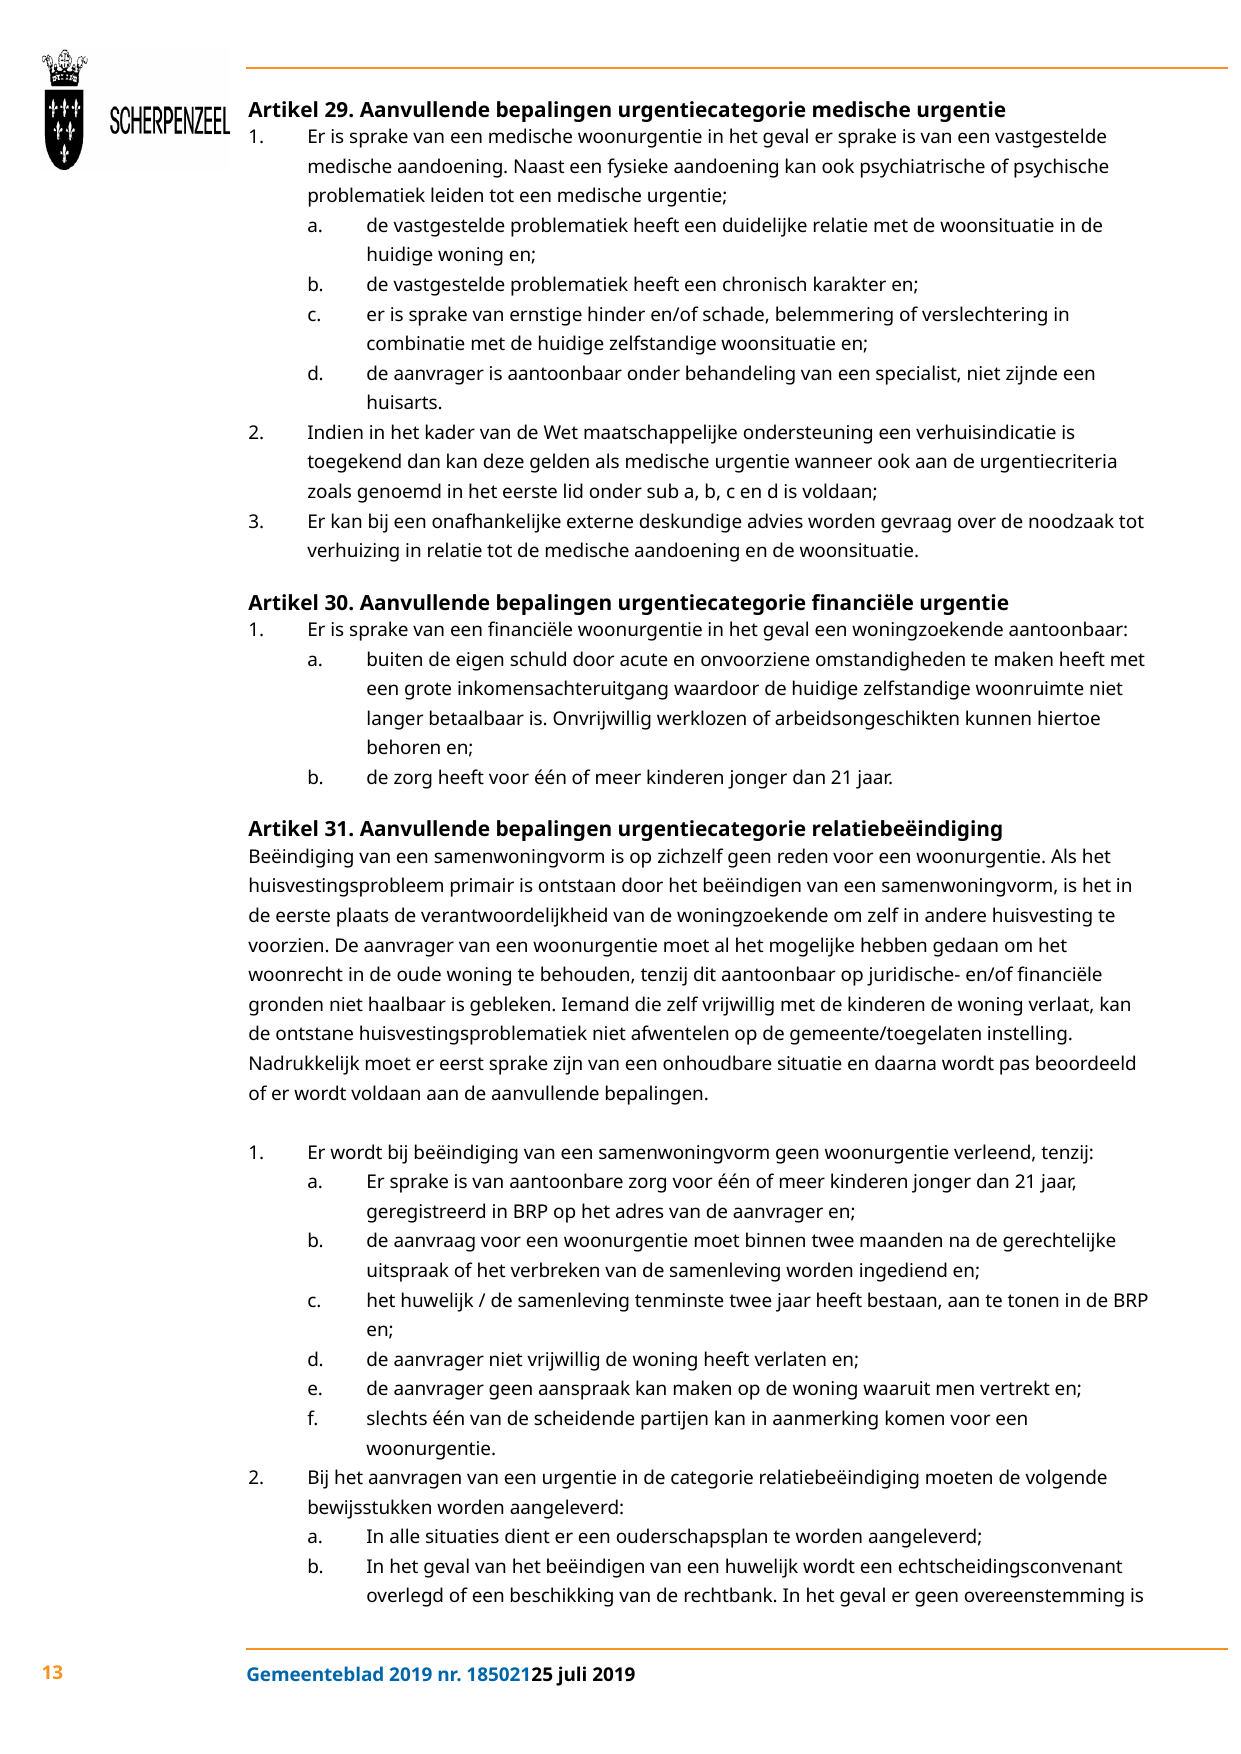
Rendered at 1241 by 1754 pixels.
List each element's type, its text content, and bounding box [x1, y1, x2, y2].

list In alle situaties dient er een ouderschapsplan te worden aangeleverd; [307, 1523, 1152, 1549]
list de aanvrager is aantoonbaar onder behandeling van een specialist, niet zijnde een huisarts. [307, 360, 1152, 415]
list Er is sprake van een medische woonurgentie in het geval er sprake is van een vastgestelde medische aandoening. Naast een fysieke aandoening kan ook psychiatrische of psychische problematiek leiden tot een medische urgentie; [248, 123, 1152, 208]
list Er kan bij een onafhankelijke externe deskundige advies worden gevraag over de noodzaak tot verhuizing in relatie tot de medische aandoening en de woonsituatie. [248, 508, 1152, 563]
text Artikel 31. Aanvullende bepalingen urgentiecategorie relatiebeëindiging [248, 814, 1152, 843]
list de aanvrager niet vrijwillig de woning heeft verlaten en; [307, 1346, 1152, 1372]
text Beëindiging van een samenwoningvorm is op zichzelf geen reden voor een woonurgentie. Als het huisvestingsprobleem primair is ontstaan door het beëindigen van een samenwoningvorm, is het in de eerste plaats de verantwoordelijkheid van de woningzoekende om zelf in andere huisvesting te voorzien. De aanvrager van een woonurgentie moet al het mogelijke hebben gedaan om het woonrecht in de oude woning te behouden, tenzij dit aantoonbaar op juridische- en/of financiële gronden niet haalbaar is gebleken. Iemand die zelf vrijwillig met de kinderen de woning verlaat, kan de ontstane huisvestingsproblematiek niet afwentelen op de gemeente/toegelaten instelling. Nadrukkelijk moet er eerst sprake zijn van een onhoudbare situatie en daarna wordt pas beoordeeld of er wordt voldaan aan de aanvullende bepalingen. [248, 843, 1152, 1105]
text Artikel 30. Aanvullende bepalingen urgentiecategorie financiële urgentie [248, 588, 1152, 616]
list slechts één van de scheidende partijen kan in aanmerking komen voor een woonurgentie. [307, 1405, 1152, 1460]
list er is sprake van ernstige hinder en/of schade, belemmering of verslechtering in combinatie met de huidige zelfstandige woonsituatie en; [307, 301, 1152, 356]
list In het geval van het beëindigen van een huwelijk wordt een echtscheidingsconvenant overlegd of een beschikking van de rechtbank. In het geval er geen overeenstemming is [307, 1553, 1152, 1608]
list Er sprake is van aantoonbare zorg voor één of meer kinderen jonger dan 21 jaar, geregistreerd in BRP op het adres van de aanvrager en; [307, 1168, 1152, 1224]
list Bij het aanvragen van een urgentie in de categorie relatiebeëindiging moeten de volgende bewijsstukken worden aangeleverd: [248, 1464, 1152, 1519]
list de aanvrager geen aanspraak kan maken op de woning waaruit men vertrekt en; [307, 1376, 1152, 1401]
list de aanvraag voor een woonurgentie moet binnen twee maanden na de gerechtelijke uitspraak of het verbreken van de samenleving worden ingediend en; [307, 1228, 1152, 1283]
list Er wordt bij beëindiging van een samenwoningvorm geen woonurgentie verleend, tenzij: [248, 1139, 1152, 1164]
list de vastgestelde problematiek heeft een chronisch karakter en; [307, 271, 1152, 297]
list buiten de eigen schuld door acute en onvoorziene omstandigheden te maken heeft met een grote inkomensachteruitgang waardoor de huidige zelfstandige woonruimte niet langer betaalbaar is. Onvrijwillig werklozen of arbeidsongeschikten kunnen hiertoe behoren en; [307, 646, 1152, 760]
list de vastgestelde problematiek heeft een duidelijke relatie met de woonsituatie in de huidige woning en; [307, 212, 1152, 267]
picture [41, 47, 231, 172]
list Indien in het kader van de Wet maatschappelijke ondersteuning een verhuisindicatie is toegekend dan kan deze gelden als medische urgentie wanneer ook aan de urgentiecriteria zoals genoemd in het eerste lid onder sub a, b, c en d is voldaan; [248, 419, 1152, 504]
list Er is sprake van een financiële woonurgentie in het geval een woningzoekende aantoonbaar: [248, 616, 1152, 642]
text Artikel 29. Aanvullende bepalingen urgentiecategorie medische urgentie [248, 95, 1152, 123]
list de zorg heeft voor één of meer kinderen jonger dan 21 jaar. [307, 764, 1152, 790]
list het huwelijk / de samenleving tenminste twee jaar heeft bestaan, aan te tonen in de BRP en; [307, 1287, 1152, 1342]
